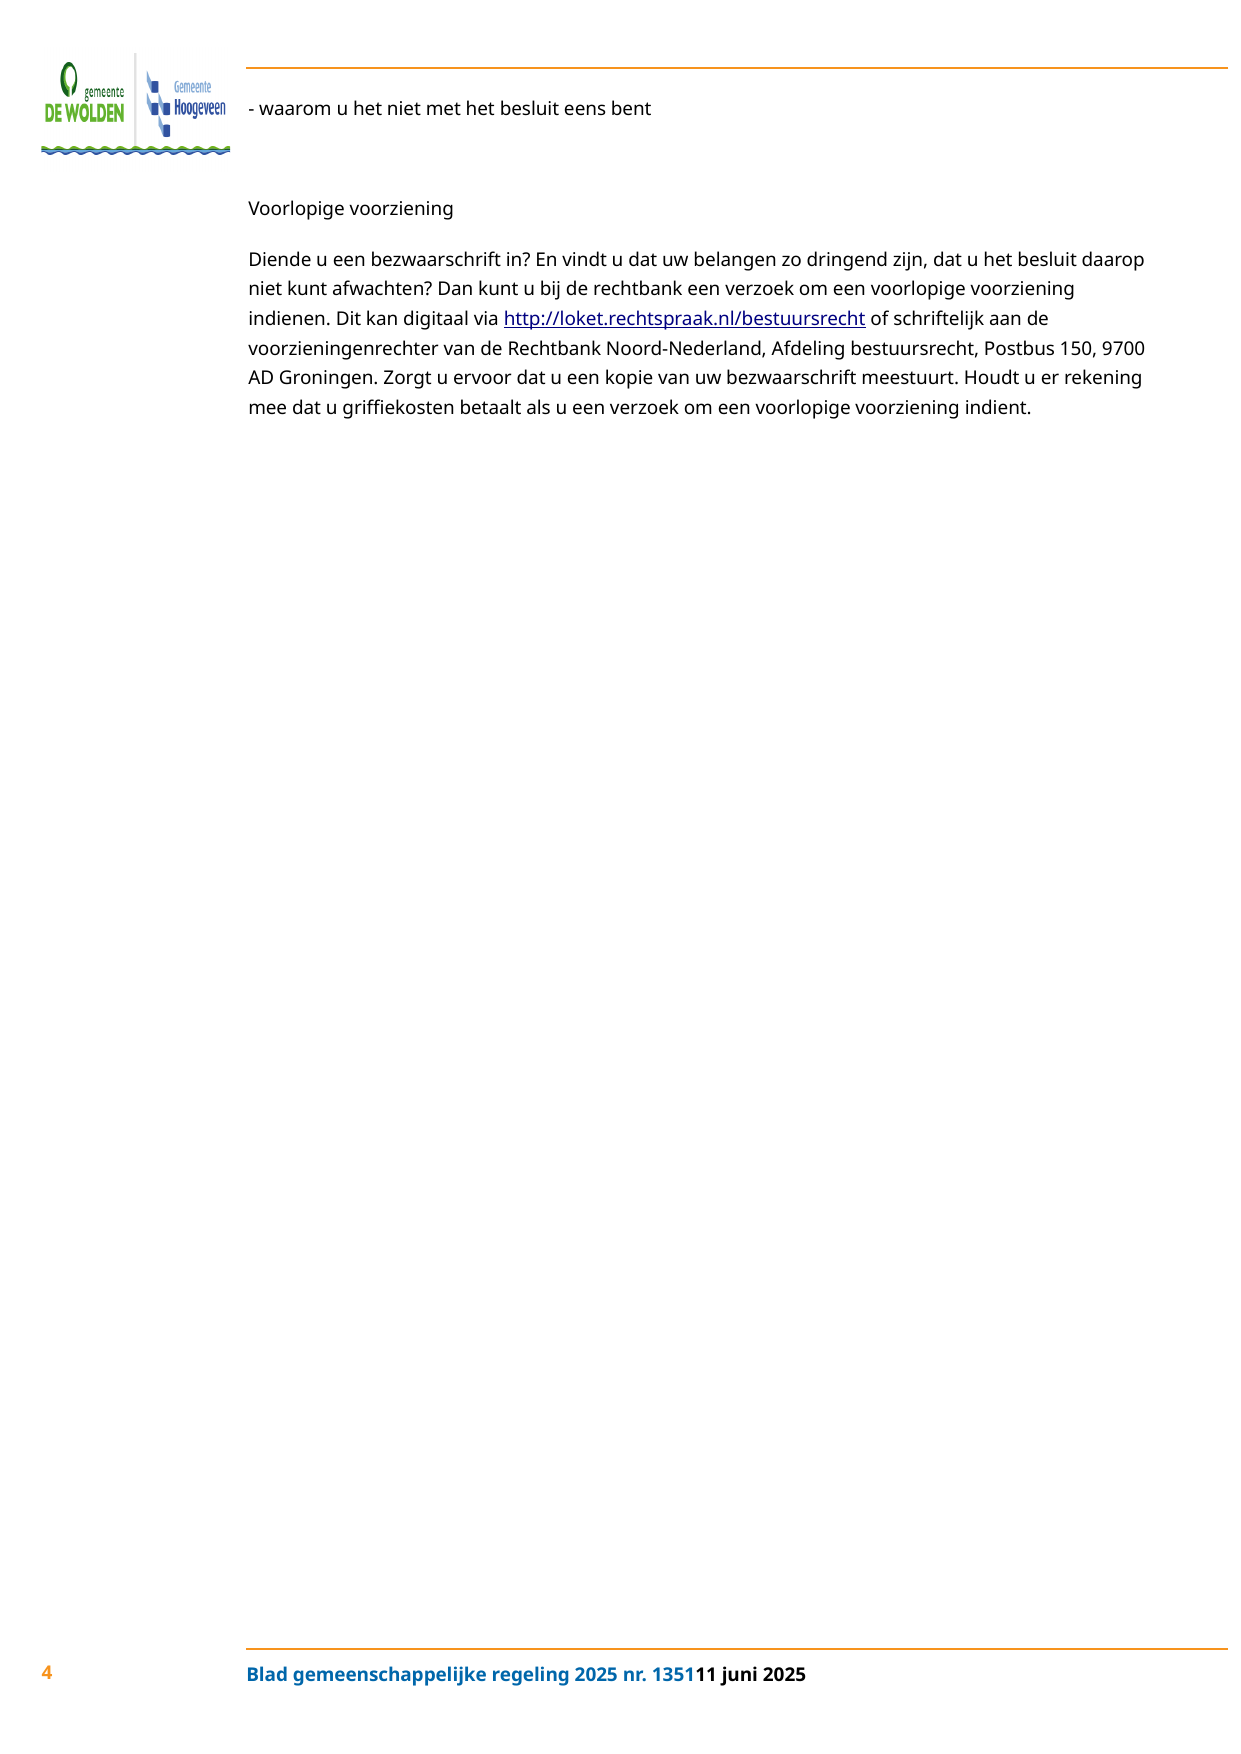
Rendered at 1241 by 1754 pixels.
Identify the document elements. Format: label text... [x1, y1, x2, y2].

text Diende u een bezwaarschrift in? En vindt u dat uw belangen zo dringend zijn, dat u het besluit daarop niet kunt afwachten? Dan kunt u bij de rechtbank een verzoek om een voorlopige voorziening indienen. Dit kan digitaal via http://loket.rechtspraak.nl/bestuursrecht of schriftelijk aan de voorzieningenrechter van de Rechtbank Noord-Nederland, Afdeling bestuursrecht, Postbus 150, 9700 AD Groningen. Zorgt u ervoor dat u een kopie van uw bezwaarschrift meestuurt. Houdt u er rekening mee dat u griffiekosten betaalt als u een verzoek om een voorlopige voorziening indient. [248, 246, 1152, 420]
text - waarom u het niet met het besluit eens bent [248, 95, 1152, 121]
picture [41, 47, 231, 172]
text Voorlopige voorziening [248, 196, 1152, 221]
